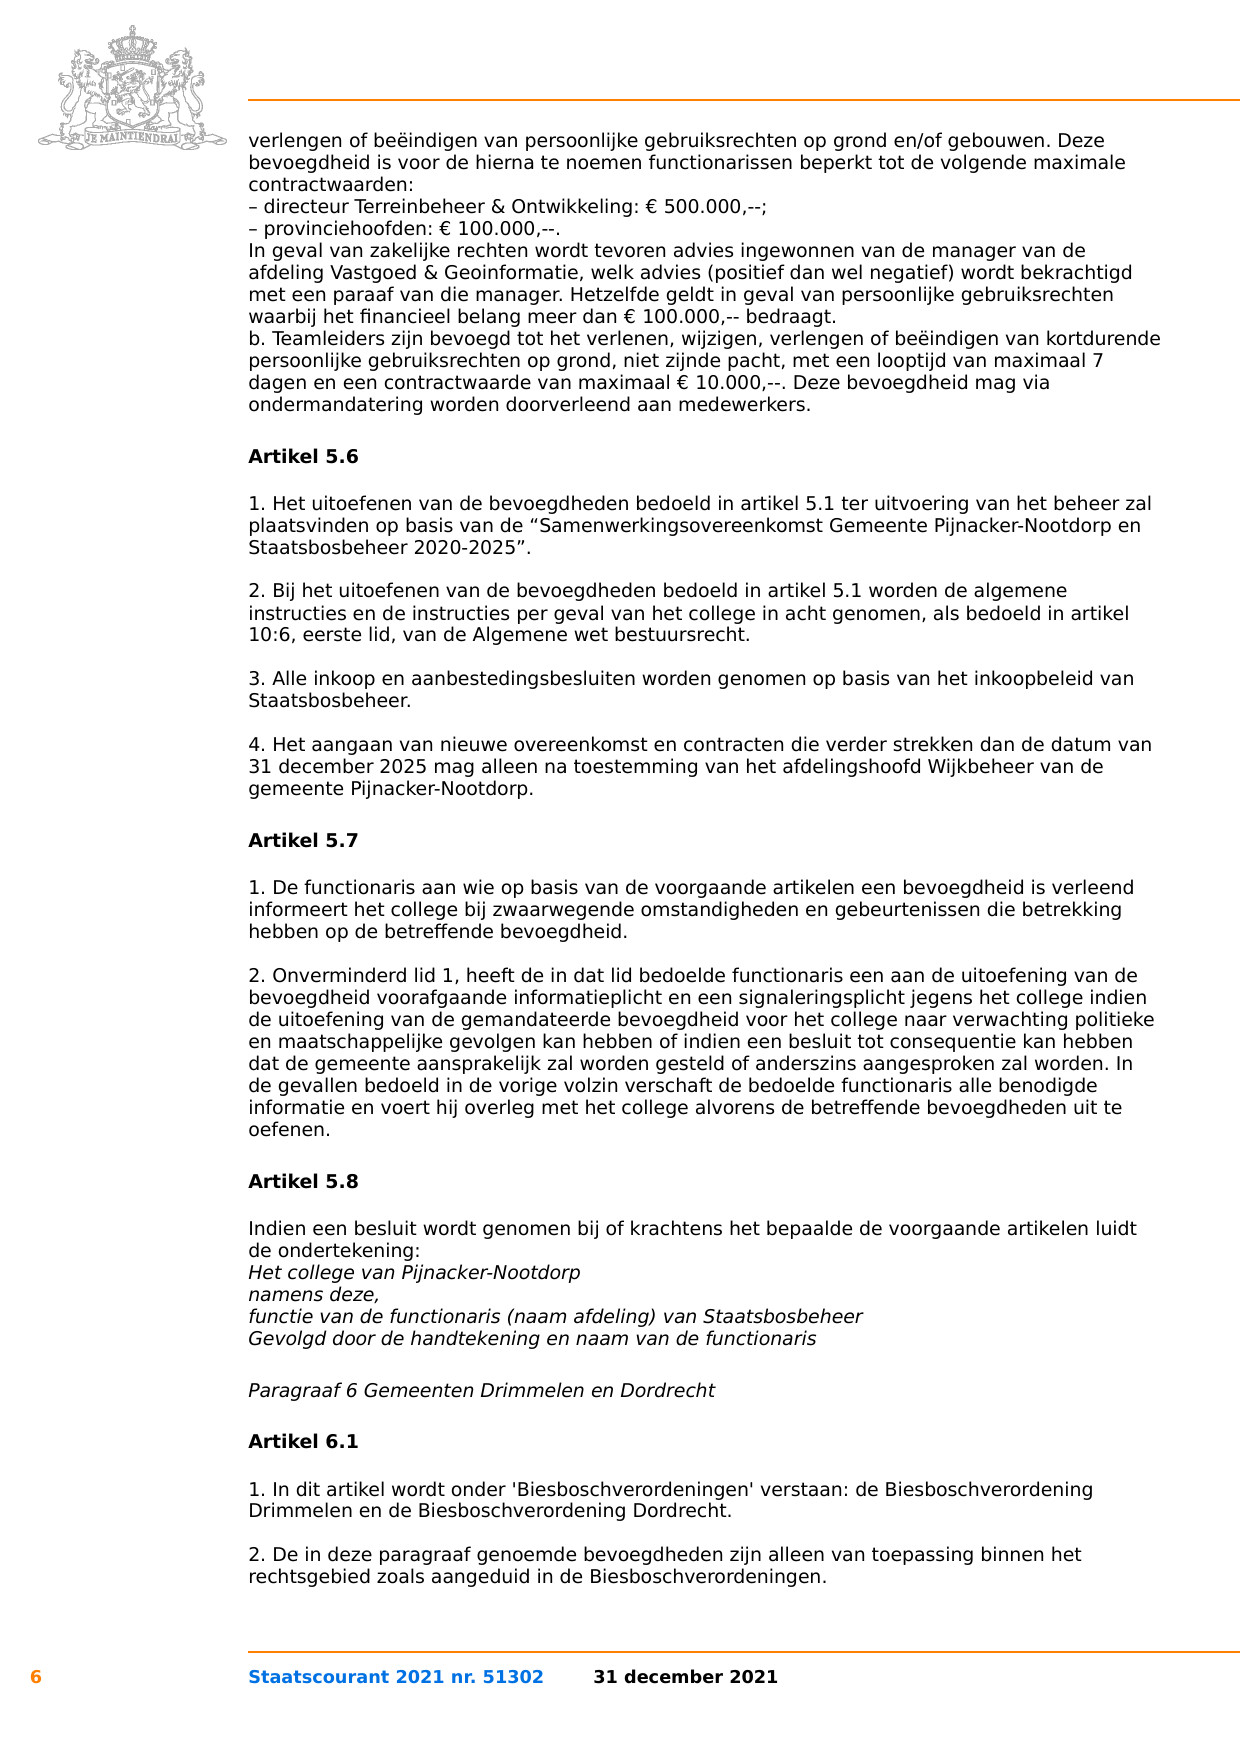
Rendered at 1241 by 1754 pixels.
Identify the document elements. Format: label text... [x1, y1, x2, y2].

subtitle Artikel 6.1 [248, 1431, 1163, 1453]
picture [38, 25, 227, 150]
subtitle Artikel 5.6 [248, 446, 1163, 468]
subtitle Artikel 5.8 [248, 1171, 1163, 1193]
subtitle Artikel 5.7 [248, 830, 1163, 852]
text verlengen of beëindigen van persoonlijke gebruiksrechten op grond en/of gebouwen. Deze bevoegdheid is voor de hierna te noemen functionarissen beperkt tot de volgende maximale contractwaarden: [248, 130, 1163, 196]
text – directeur Terreinbeheer & Ontwikkeling: € 500.000,--; [248, 196, 1163, 218]
text Indien een besluit wordt genomen bij of krachtens het bepaalde de voorgaande artikelen luidt de ondertekening: [248, 1218, 1163, 1262]
text functie van de functionaris (naam afdeling) van Staatsbosbeheer [248, 1306, 1163, 1327]
text In geval van zakelijke rechten wordt tevoren advies ingewonnen van de manager van de afdeling Vastgoed & Geoinformatie, welk advies (positief dan wel negatief) wordt bekrachtigd met een paraaf van die manager. Hetzelfde geldt in geval van persoonlijke gebruiksrechten waarbij het financieel belang meer dan € 100.000,-- bedraagt. [248, 240, 1163, 328]
text namens deze, [248, 1283, 1163, 1306]
text – provinciehoofden: € 100.000,--. [248, 218, 1163, 240]
text 2. Bij het uitoefenen van de bevoegdheden bedoeld in artikel 5.1 worden de algemene instructies en de instructies per geval van het college in acht genomen, als bedoeld in artikel 10:6, eerste lid, van de Algemene wet bestuursrecht. [248, 580, 1163, 646]
text 3. Alle inkoop en aanbestedingsbesluiten worden genomen op basis van het inkoopbeleid van Staatsbosbeheer. [248, 668, 1163, 712]
text b. Teamleiders zijn bevoegd tot het verlenen, wijzigen, verlengen of beëindigen van kortdurende persoonlijke gebruiksrechten op grond, niet zijnde pacht, met een looptijd van maximaal 7 dagen en een contractwaarde van maximaal € 10.000,--. Deze bevoegdheid mag via ondermandatering worden doorverleend aan medewerkers. [248, 328, 1163, 416]
text 1. Het uitoefenen van de bevoegdheden bedoeld in artikel 5.1 ter uitvoering van het beheer zal plaatsvinden op basis van de “Samenwerkingsovereenkomst Gemeente Pijnacker-Nootdorp en Staatsbosbeheer 2020-2025”. [248, 493, 1163, 558]
text Het college van Pijnacker-Nootdorp [248, 1262, 1163, 1283]
text 1. In dit artikel wordt onder 'Biesboschverordeningen' verstaan: de Biesboschverordening Drimmelen en de Biesboschverordening Dordrecht. [248, 1478, 1163, 1522]
text 2. De in deze paragraaf genoemde bevoegdheden zijn alleen van toepassing binnen het rechtsgebied zoals aangeduid in de Biesboschverordeningen. [248, 1544, 1163, 1588]
text 4. Het aangaan van nieuwe overeenkomst en contracten die verder strekken dan de datum van 31 december 2025 mag alleen na toestemming van het afdelingshoofd Wijkbeheer van de gemeente Pijnacker-Nootdorp. [248, 734, 1163, 800]
text Gevolgd door de handtekening en naam van de functionaris [248, 1327, 1163, 1349]
text 2. Onverminderd lid 1, heeft de in dat lid bedoelde functionaris een aan de uitoefening van de bevoegdheid voorafgaande informatieplicht en een signaleringsplicht jegens het college indien de uitoefening van de gemandateerde bevoegdheid voor het college naar verwachting politieke en maatschappelijke gevolgen kan hebben of indien een besluit tot consequentie kan hebben dat de gemeente aansprakelijk zal worden gesteld of anderszins aangesproken zal worden. In de gevallen bedoeld in de vorige volzin verschaft de bedoelde functionaris alle benodigde informatie en voert hij overleg met het college alvorens de betreffende bevoegdheden uit te oefenen. [248, 965, 1163, 1141]
text 1. De functionaris aan wie op basis van de voorgaande artikelen een bevoegdheid is verleend informeert het college bij zwaarwegende omstandigheden en gebeurtenissen die betrekking hebben op de betreffende bevoegdheid. [248, 877, 1163, 943]
subtitle Paragraaf 6 Gemeenten Drimmelen en Dordrecht [248, 1379, 1163, 1401]
